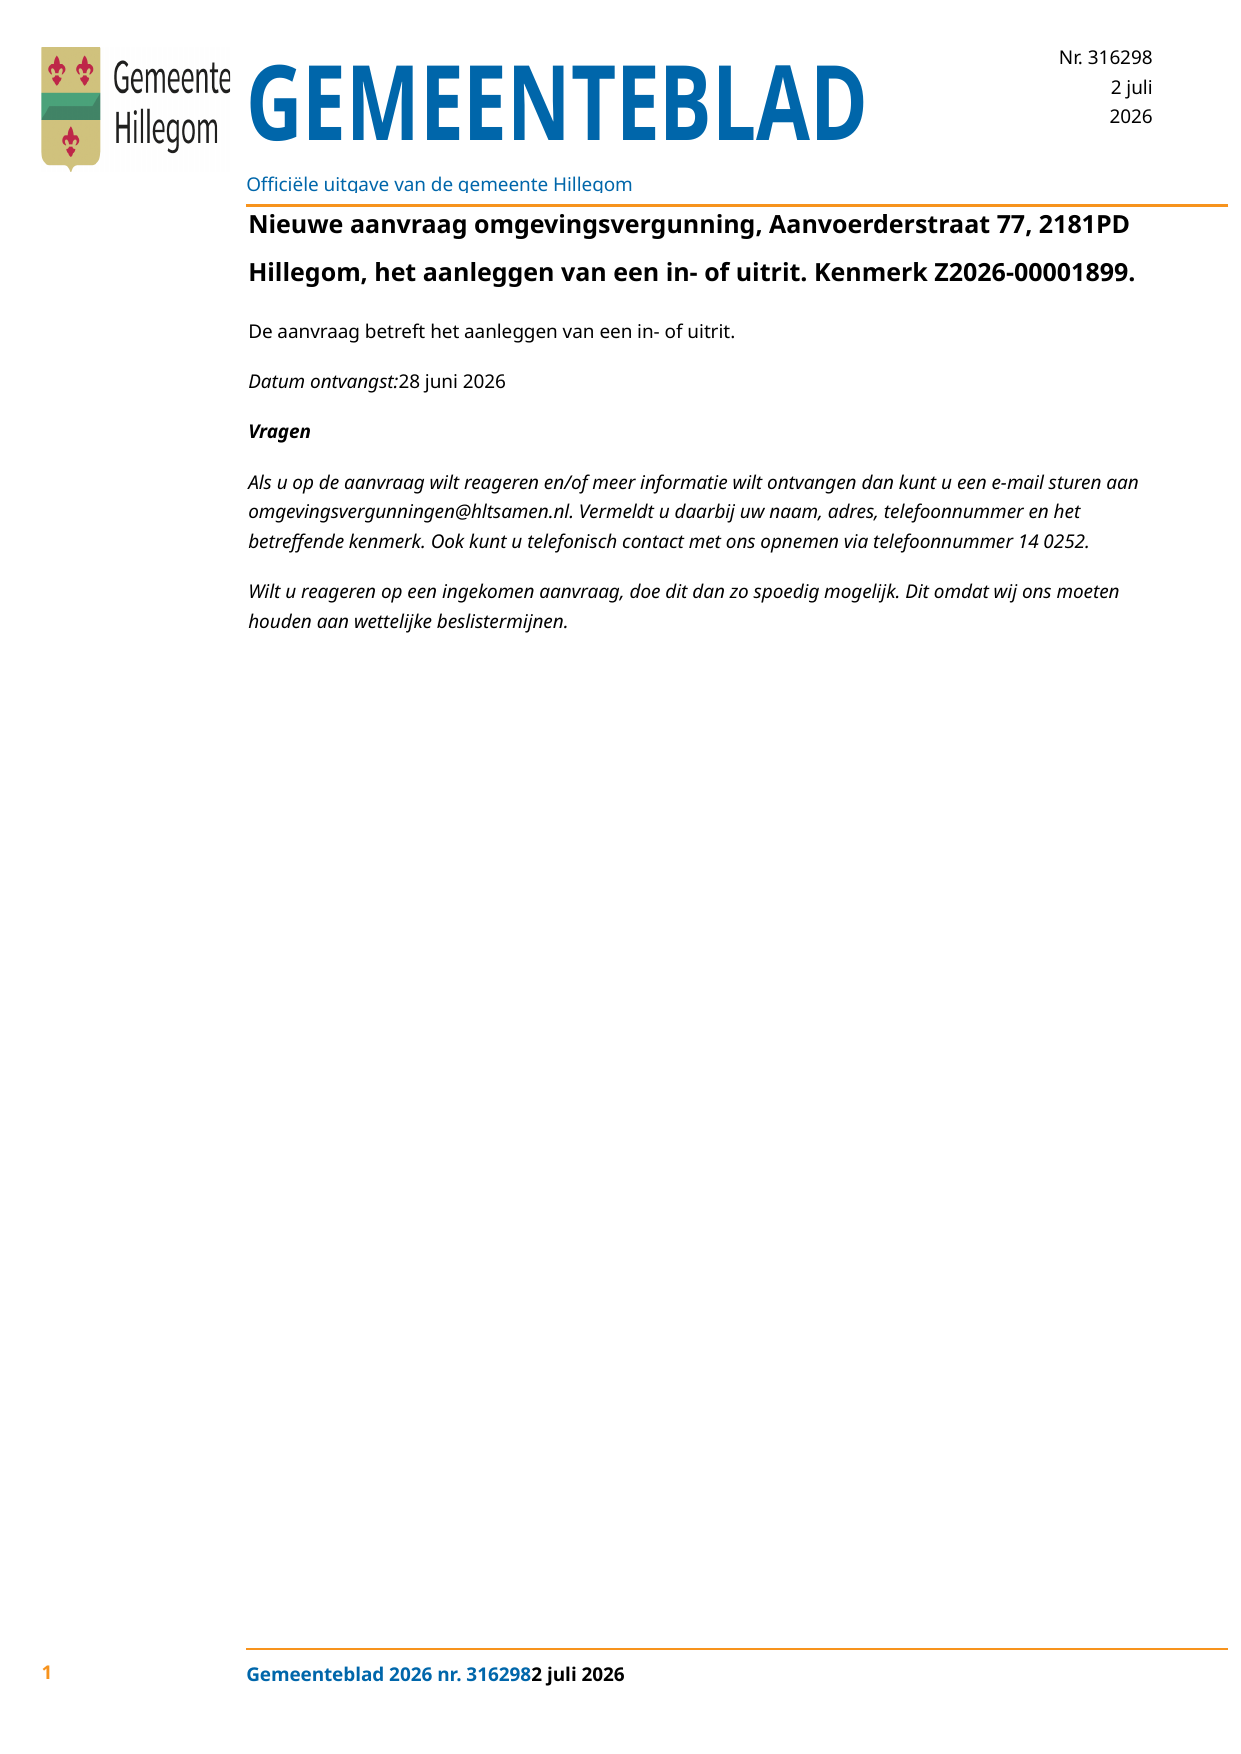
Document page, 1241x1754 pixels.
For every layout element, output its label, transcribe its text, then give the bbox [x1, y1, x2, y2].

text Nieuwe aanvraag omgevingsvergunning, Aanvoerderstraat 77, 2181PD Hillegom, het aanleggen van een in- of uitrit. Kenmerk Z2026-00001899. [248, 207, 1152, 288]
text De aanvraag betreft het aanleggen van een in- of uitrit. [248, 318, 1152, 344]
text Vragen [248, 419, 1152, 444]
text Wilt u reageren op een ingekomen aanvraag, doe dit dan zo spoedig mogelijk. Dit omdat wij ons moeten houden aan wettelijke beslistermijnen. [248, 579, 1152, 634]
picture [41, 47, 231, 172]
text Datum ontvangst:28 juni 2026 [248, 368, 1152, 394]
text Als u op de aanvraag wilt reageren en/of meer informatie wilt ontvangen dan kunt u een e-mail sturen aan omgevingsvergunningen@hltsamen.nl. Vermeldt u daarbij uw naam, adres, telefoonnummer en het betreffende kenmerk. Ook kunt u telefonisch contact met ons opnemen via telefoonnummer 14 0252. [248, 469, 1152, 554]
